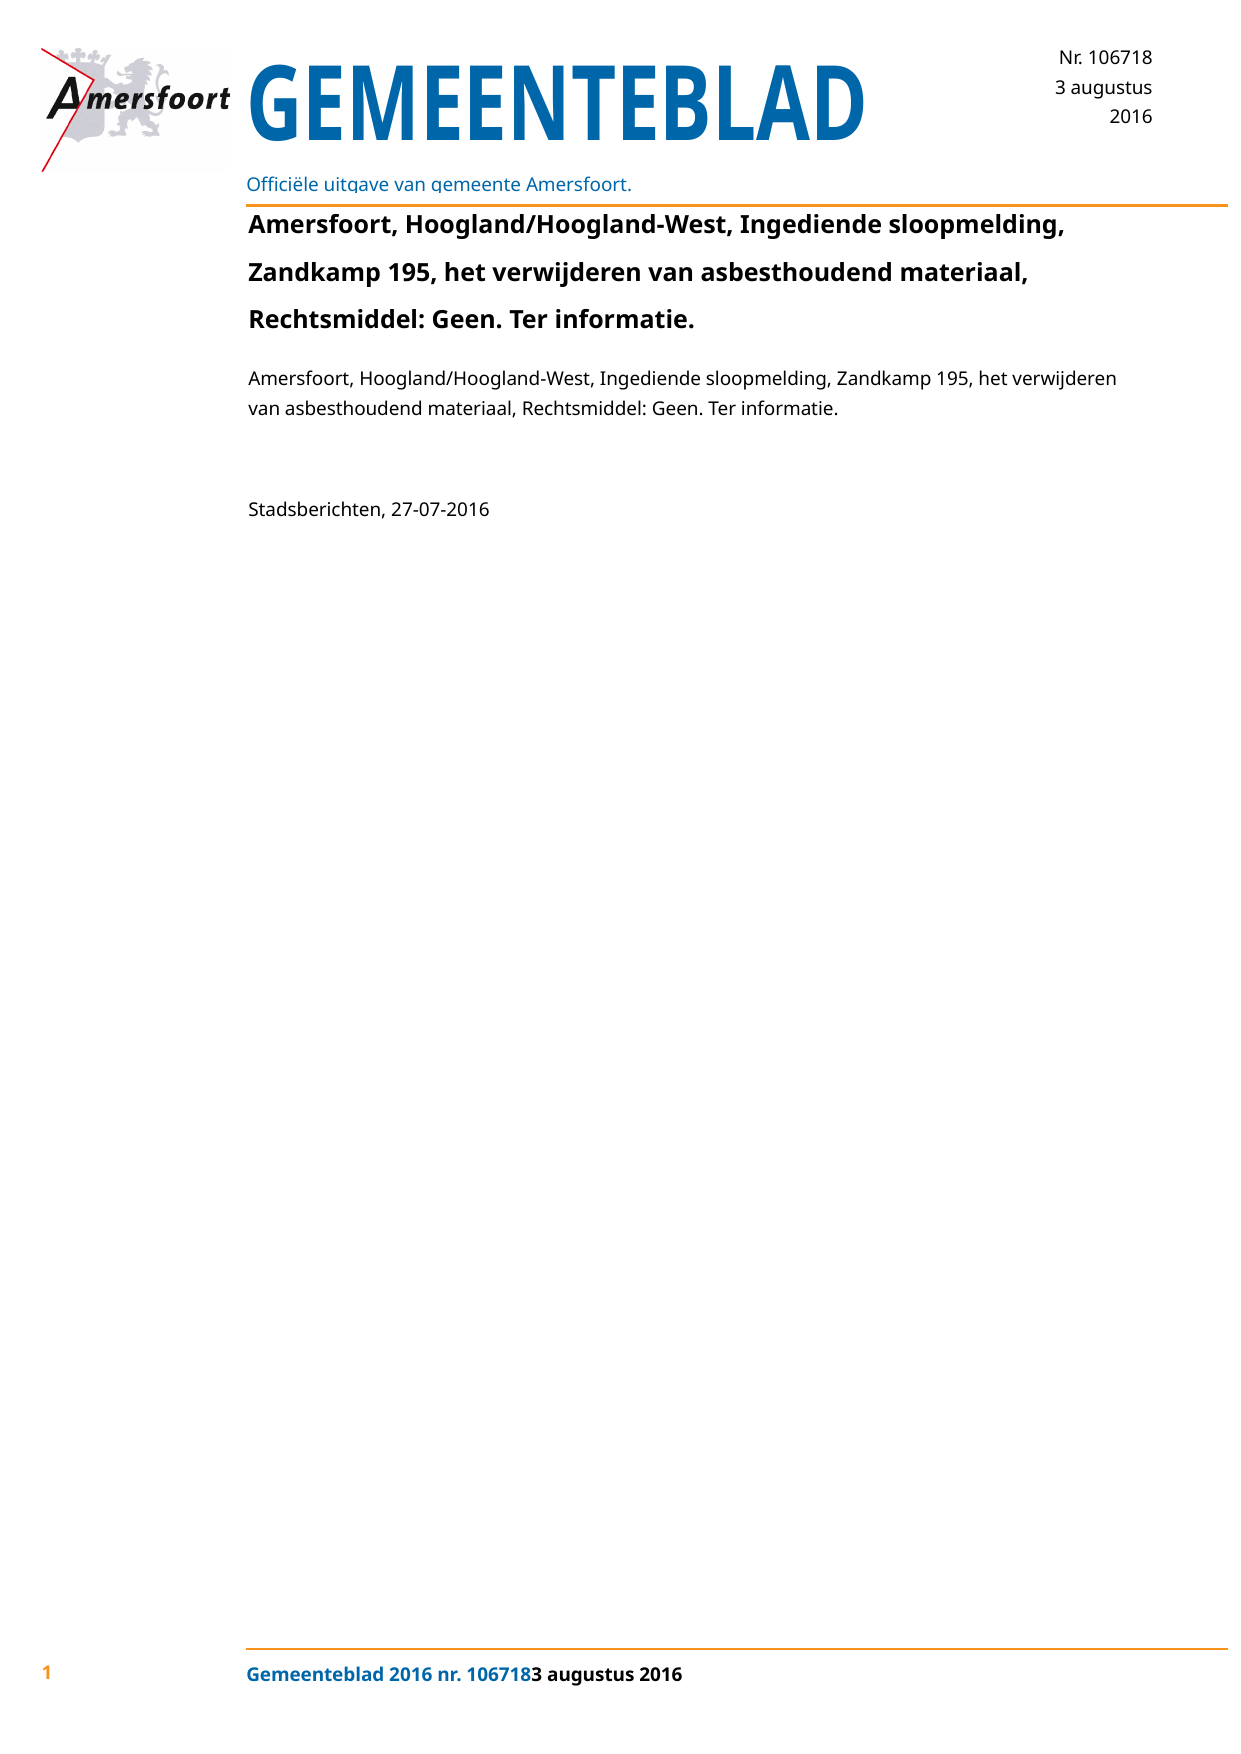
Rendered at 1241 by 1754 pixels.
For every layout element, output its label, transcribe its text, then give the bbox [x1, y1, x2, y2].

text Stadsberichten, 27-07-2016 [248, 496, 1152, 522]
text Amersfoort, Hoogland/Hoogland-West, Ingediende sloopmelding, Zandkamp 195, het verwijderen van asbesthoudend materiaal, Rechtsmiddel: Geen. Ter informatie. [248, 207, 1152, 336]
text Amersfoort, Hoogland/Hoogland-West, Ingediende sloopmelding, Zandkamp 195, het verwijderen van asbesthoudend materiaal, Rechtsmiddel: Geen. Ter informatie. [248, 366, 1152, 421]
picture [41, 47, 231, 172]
